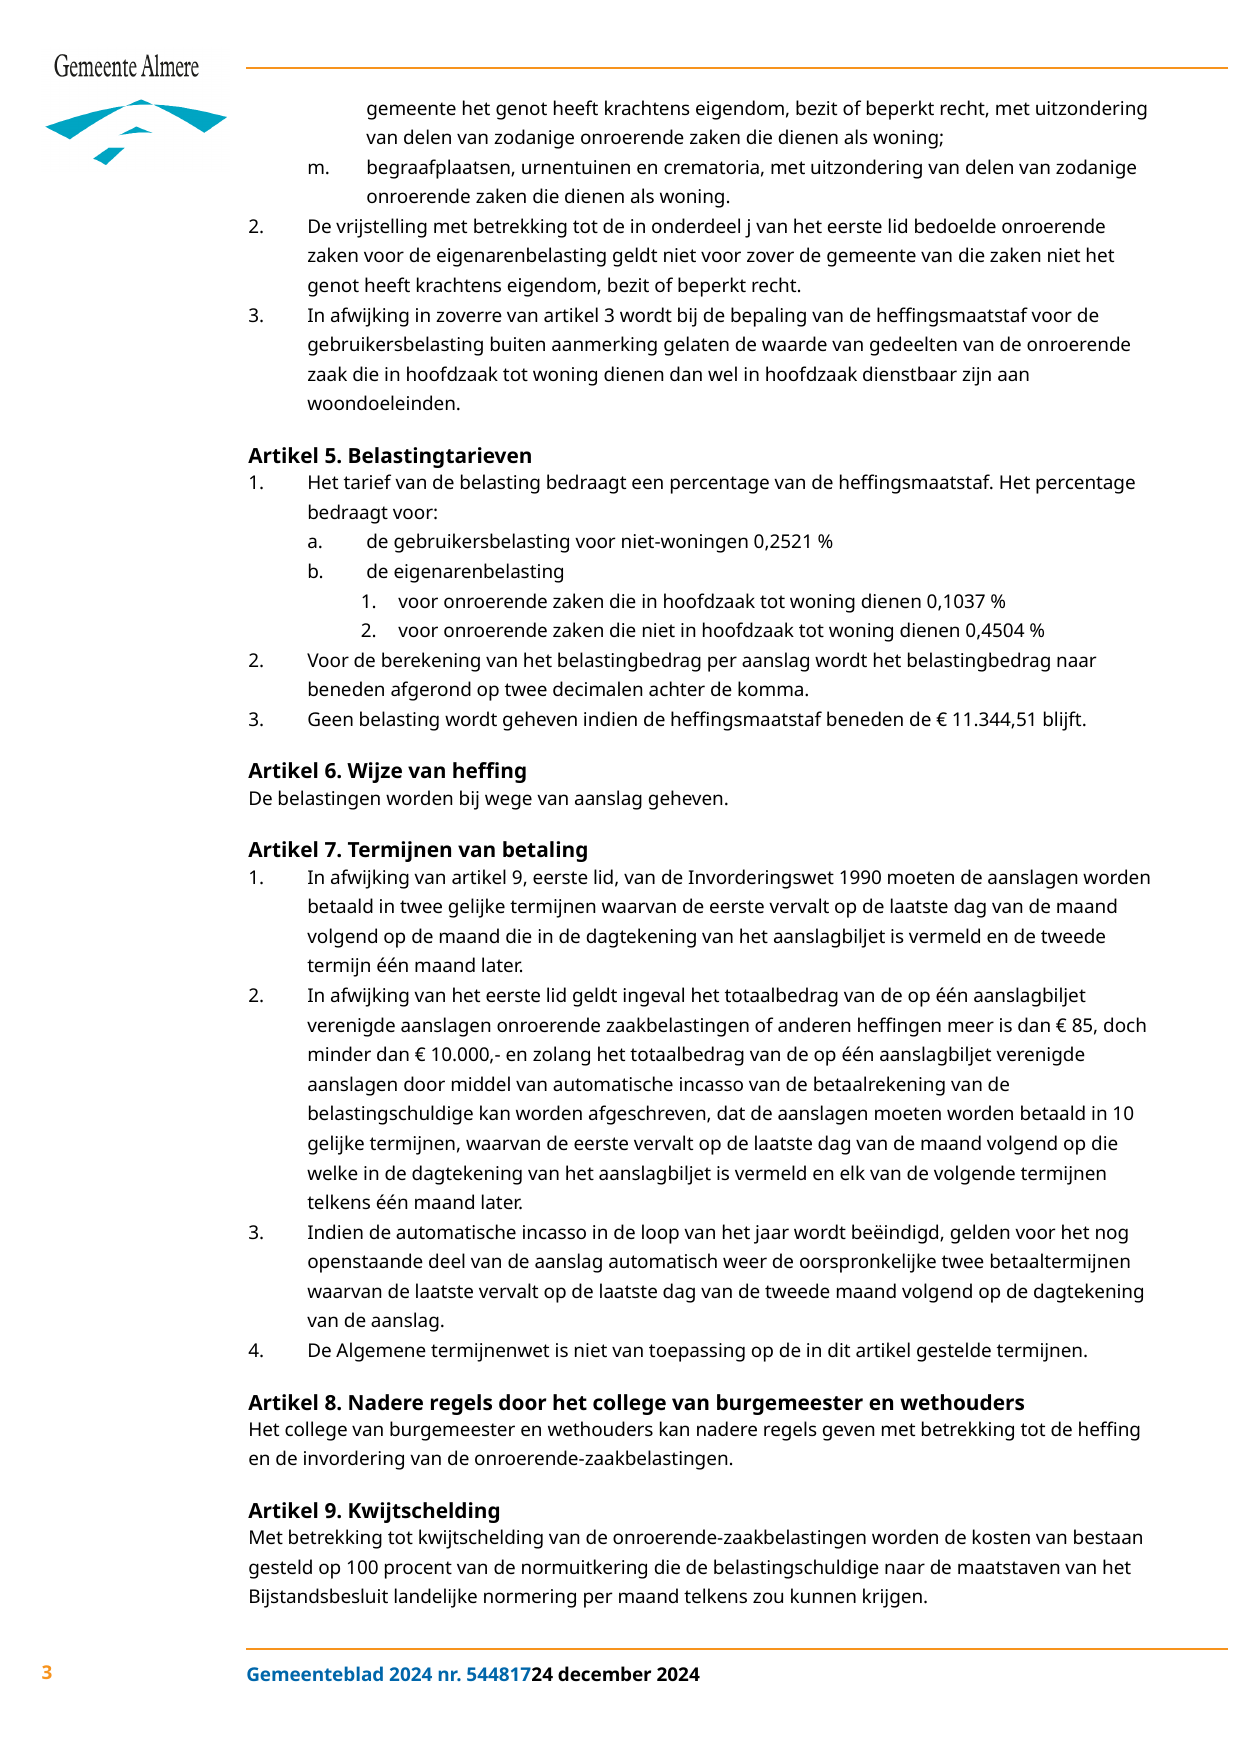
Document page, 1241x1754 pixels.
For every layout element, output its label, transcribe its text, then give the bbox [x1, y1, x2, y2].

list De vrijstelling met betrekking tot de in onderdeel j van het eerste lid bedoelde onroerende zaken voor de eigenarenbelasting geldt niet voor zover de gemeente van die zaken niet het genot heeft krachtens eigendom, bezit of beperkt recht. [248, 213, 1152, 298]
list Geen belasting wordt geheven indien de heffingsmaatstaf beneden de € 11.344,51 blijft. [248, 706, 1152, 732]
text De belastingen worden bij wege van aanslag geheven. [248, 785, 1152, 811]
list gemeente het genot heeft krachtens eigendom, bezit of beperkt recht, met uitzondering van delen van zodanige onroerende zaken die dienen als woning; [307, 95, 1152, 150]
text Artikel 6. Wijze van heffing [248, 757, 1152, 785]
list Voor de berekening van het belastingbedrag per aanslag wordt het belastingbedrag naar beneden afgerond op twee decimalen achter de komma. [248, 647, 1152, 702]
list In afwijking van het eerste lid geldt ingeval het totaalbedrag van de op één aanslagbiljet verenigde aanslagen onroerende zaakbelastingen of anderen heffingen meer is dan € 85, doch minder dan € 10.000,- en zolang het totaalbedrag van de op één aanslagbiljet verenigde aanslagen door middel van automatische incasso van de betaalrekening van de belastingschuldige kan worden afgeschreven, dat de aanslagen moeten worden betaald in 10 gelijke termijnen, waarvan de eerste vervalt op de laatste dag van de maand volgend op die welke in de dagtekening van het aanslagbiljet is vermeld en elk van de volgende termijnen telkens één maand later. [248, 982, 1152, 1215]
list Het tarief van de belasting bedraagt een percentage van de heffingsmaatstaf. Het percentage bedraagt voor: [248, 469, 1152, 525]
list In afwijking in zoverre van artikel 3 wordt bij de bepaling van de heffingsmaatstaf voor de gebruikersbelasting buiten aanmerking gelaten de waarde van gedeelten van de onroerende zaak die in hoofdzaak tot woning dienen dan wel in hoofdzaak dienstbaar zijn aan woondoeleinden. [248, 302, 1152, 416]
list de eigenarenbelasting [307, 558, 1152, 584]
picture [41, 47, 231, 172]
text Met betrekking tot kwijtschelding van de onroerende-zaakbelastingen worden de kosten van bestaan gesteld op 100 procent van de normuitkering die de belastingschuldige naar de maatstaven van het Bijstandsbesluit landelijke normering per maand telkens zou kunnen krijgen. [248, 1524, 1152, 1609]
list In afwijking van artikel 9, eerste lid, van de Invorderingswet 1990 moeten de aanslagen worden betaald in twee gelijke termijnen waarvan de eerste vervalt op de laatste dag van de maand volgend op de maand die in de dagtekening van het aanslagbiljet is vermeld en de tweede termijn één maand later. [248, 864, 1152, 978]
text Artikel 7. Termijnen van betaling [248, 835, 1152, 864]
text Het college van burgemeester en wethouders kan nadere regels geven met betrekking tot de heffing en de invordering van de onroerende-zaakbelastingen. [248, 1416, 1152, 1471]
list voor onroerende zaken die in hoofdzaak tot woning dienen 0,1037 % [361, 588, 1152, 613]
list begraafplaatsen, urnentuinen en crematoria, met uitzondering van delen van zodanige onroerende zaken die dienen als woning. [307, 154, 1152, 209]
list Indien de automatische incasso in de loop van het jaar wordt beëindigd, gelden voor het nog openstaande deel van de aanslag automatisch weer de oorspronkelijke twee betaaltermijnen waarvan de laatste vervalt op de laatste dag van de tweede maand volgend op de dagtekening van de aanslag. [248, 1219, 1152, 1333]
list de gebruikersbelasting voor niet-woningen 0,2521 % [307, 529, 1152, 554]
text Artikel 5. Belastingtarieven [248, 441, 1152, 469]
text Artikel 9. Kwijtschelding [248, 1496, 1152, 1524]
list De Algemene termijnenwet is niet van toepassing op de in dit artikel gestelde termijnen. [248, 1337, 1152, 1363]
list voor onroerende zaken die niet in hoofdzaak tot woning dienen 0,4504 % [361, 617, 1152, 643]
text Artikel 8. Nadere regels door het college van burgemeester en wethouders [248, 1388, 1152, 1416]
